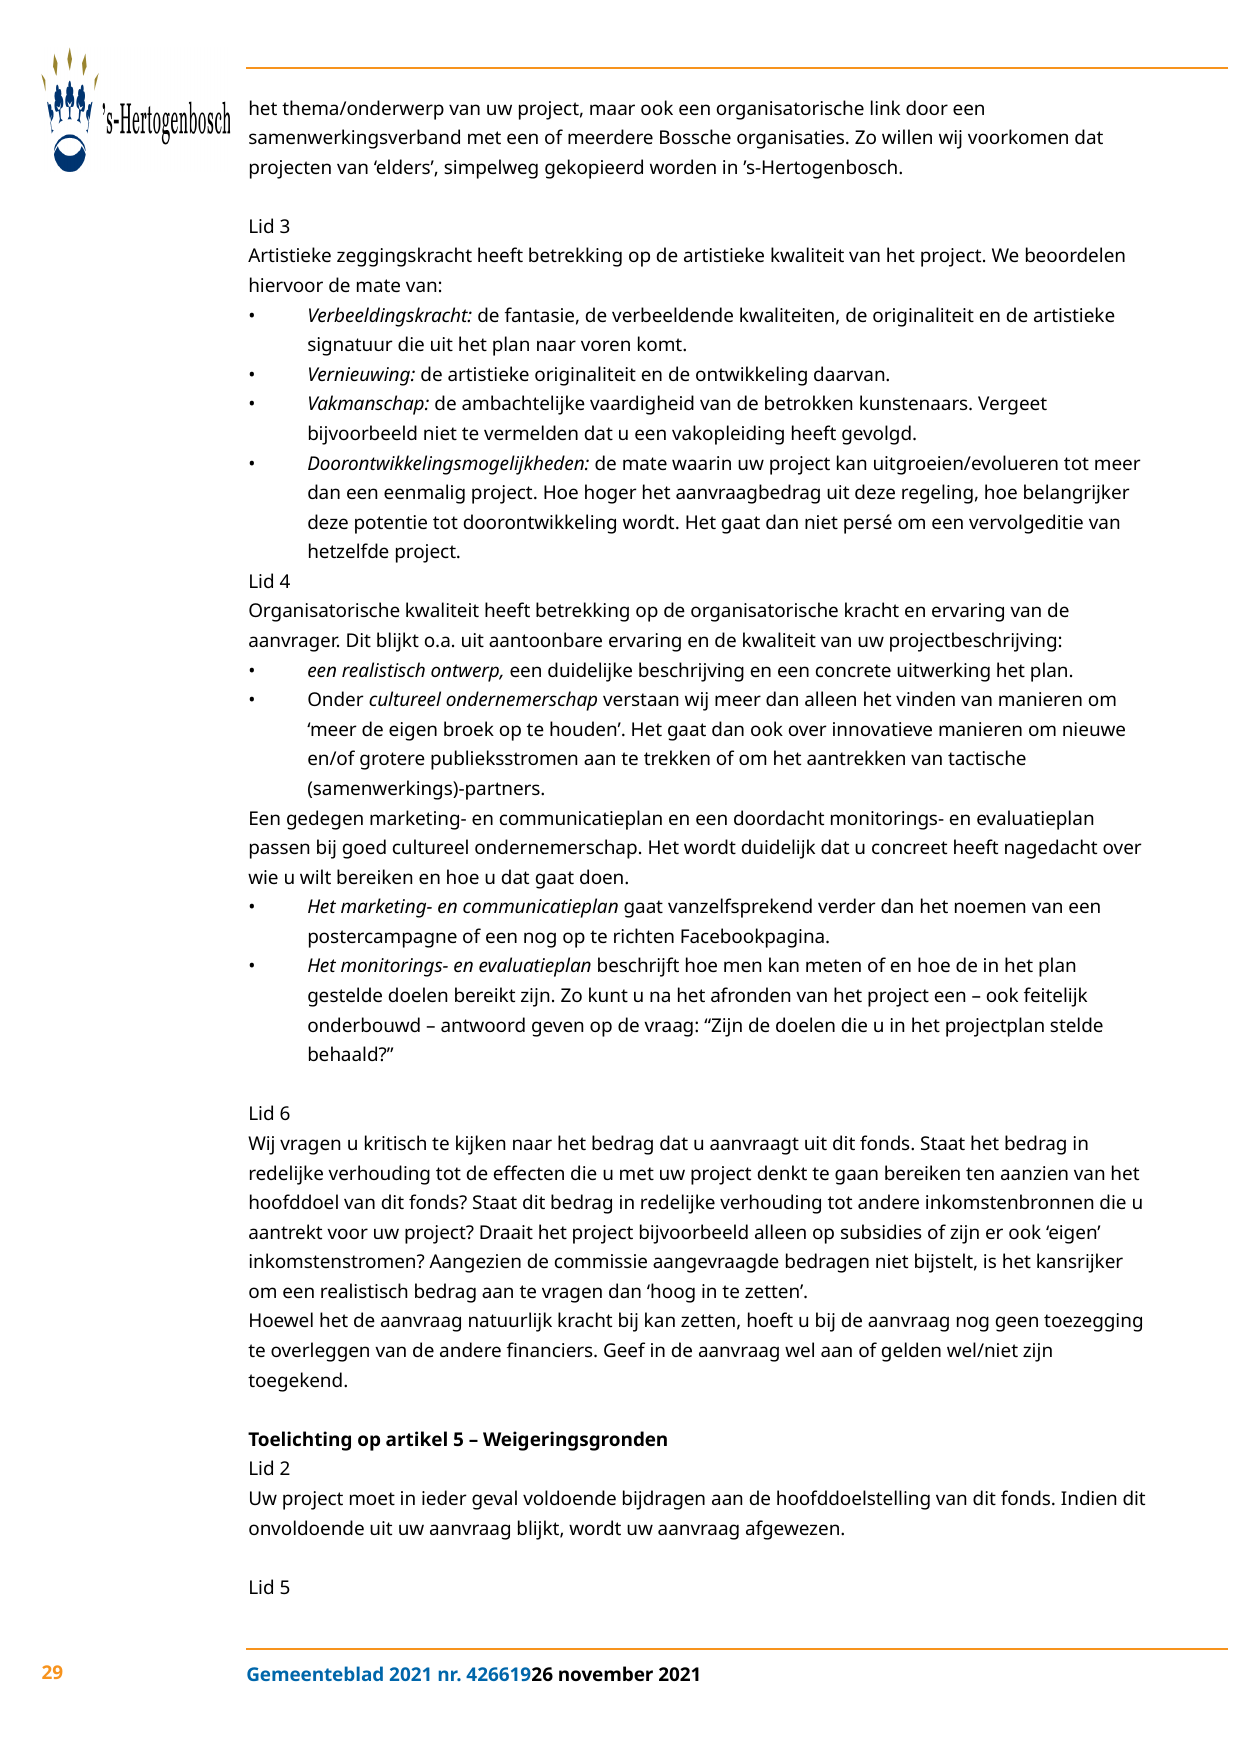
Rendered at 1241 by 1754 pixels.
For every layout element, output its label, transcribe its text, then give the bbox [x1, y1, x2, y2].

text Toelichting op artikel 5 – Weigeringsgronden [248, 1426, 1152, 1452]
text Hoewel het de aanvraag natuurlijk kracht bij kan zetten, hoeft u bij de aanvraag nog geen toezegging te overleggen van de andere financiers. Geef in de aanvraag wel aan of gelden wel/niet zijn toegekend. [248, 1308, 1152, 1393]
text Lid 3 [248, 213, 1152, 239]
list Doorontwikkelingsmogelijkheden: de mate waarin uw project kan uitgroeien/evolueren tot meer dan een eenmalig project. Hoe hoger het aanvraagbedrag uit deze regeling, hoe belangrijker deze potentie tot doorontwikkeling wordt. Het gaat dan niet persé om een vervolgeditie van hetzelfde project. [248, 450, 1152, 564]
list Vakmanschap: de ambachtelijke vaardigheid van de betrokken kunstenaars. Vergeet bijvoorbeeld niet te vermelden dat u een vakopleiding heeft gevolgd. [248, 391, 1152, 446]
text Lid 2 [248, 1456, 1152, 1481]
text Lid 6 [248, 1101, 1152, 1126]
text Organisatorische kwaliteit heeft betrekking op de organisatorische kracht en ervaring van de aanvrager. Dit blijkt o.a. uit aantoonbare ervaring en de kwaliteit van uw projectbeschrijving: [248, 598, 1152, 653]
text Artistieke zeggingskracht heeft betrekking op de artistieke kwaliteit van het project. We beoordelen hiervoor de mate van: [248, 243, 1152, 298]
list Het marketing- en communicatieplan gaat vanzelfsprekend verder dan het noemen van een postercampagne of een nog op te richten Facebookpagina. [248, 893, 1152, 949]
text Een gedegen marketing- en communicatieplan en een doordacht monitorings- en evaluatieplan passen bij goed cultureel ondernemerschap. Het wordt duidelijk dat u concreet heeft nagedacht over wie u wilt bereiken en hoe u dat gaat doen. [248, 805, 1152, 890]
text Lid 5 [248, 1574, 1152, 1600]
text Wij vragen u kritisch te kijken naar het bedrag dat u aanvraagt uit dit fonds. Staat het bedrag in redelijke verhouding tot de effecten die u met uw project denkt te gaan bereiken ten aanzien van het hoofddoel van dit fonds? Staat dit bedrag in redelijke verhouding tot andere inkomstenbronnen die u aantrekt voor uw project? Draait het project bijvoorbeeld alleen op subsidies of zijn er ook ‘eigen’ inkomstenstromen? Aangezien de commissie aangevraagde bedragen niet bijstelt, is het kansrijker om een realistisch bedrag aan te vragen dan ‘hoog in te zetten’. [248, 1130, 1152, 1304]
list Verbeeldingskracht: de fantasie, de verbeeldende kwaliteiten, de originaliteit en de artistieke signatuur die uit het plan naar voren komt. [248, 302, 1152, 357]
list een realistisch ontwerp, een duidelijke beschrijving en een concrete uitwerking het plan. [248, 657, 1152, 683]
text Lid 4 [248, 568, 1152, 594]
text het thema/onderwerp van uw project, maar ook een organisatorische link door een samenwerkingsverband met een of meerdere Bossche organisaties. Zo willen wij voorkomen dat projecten van ‘elders’, simpelweg gekopieerd worden in ’s-Hertogenbosch. [248, 95, 1152, 180]
list Vernieuwing: de artistieke originaliteit en de ontwikkeling daarvan. [248, 361, 1152, 387]
text Uw project moet in ieder geval voldoende bijdragen aan de hoofddoelstelling van dit fonds. Indien dit onvoldoende uit uw aanvraag blijkt, wordt uw aanvraag afgewezen. [248, 1485, 1152, 1541]
list Onder cultureel ondernemerschap verstaan wij meer dan alleen het vinden van manieren om ‘meer de eigen broek op te houden’. Het gaat dan ook over innovatieve manieren om nieuwe en/of grotere publieksstromen aan te trekken of om het aantrekken van tactische (samenwerkings)-partners. [248, 686, 1152, 801]
picture [41, 47, 231, 172]
list Het monitorings- en evaluatieplan beschrijft hoe men kan meten of en hoe de in het plan gestelde doelen bereikt zijn. Zo kunt u na het afronden van het project een – ook feitelijk onderbouwd – antwoord geven op de vraag: “Zijn de doelen die u in het projectplan stelde behaald?” [248, 953, 1152, 1067]
